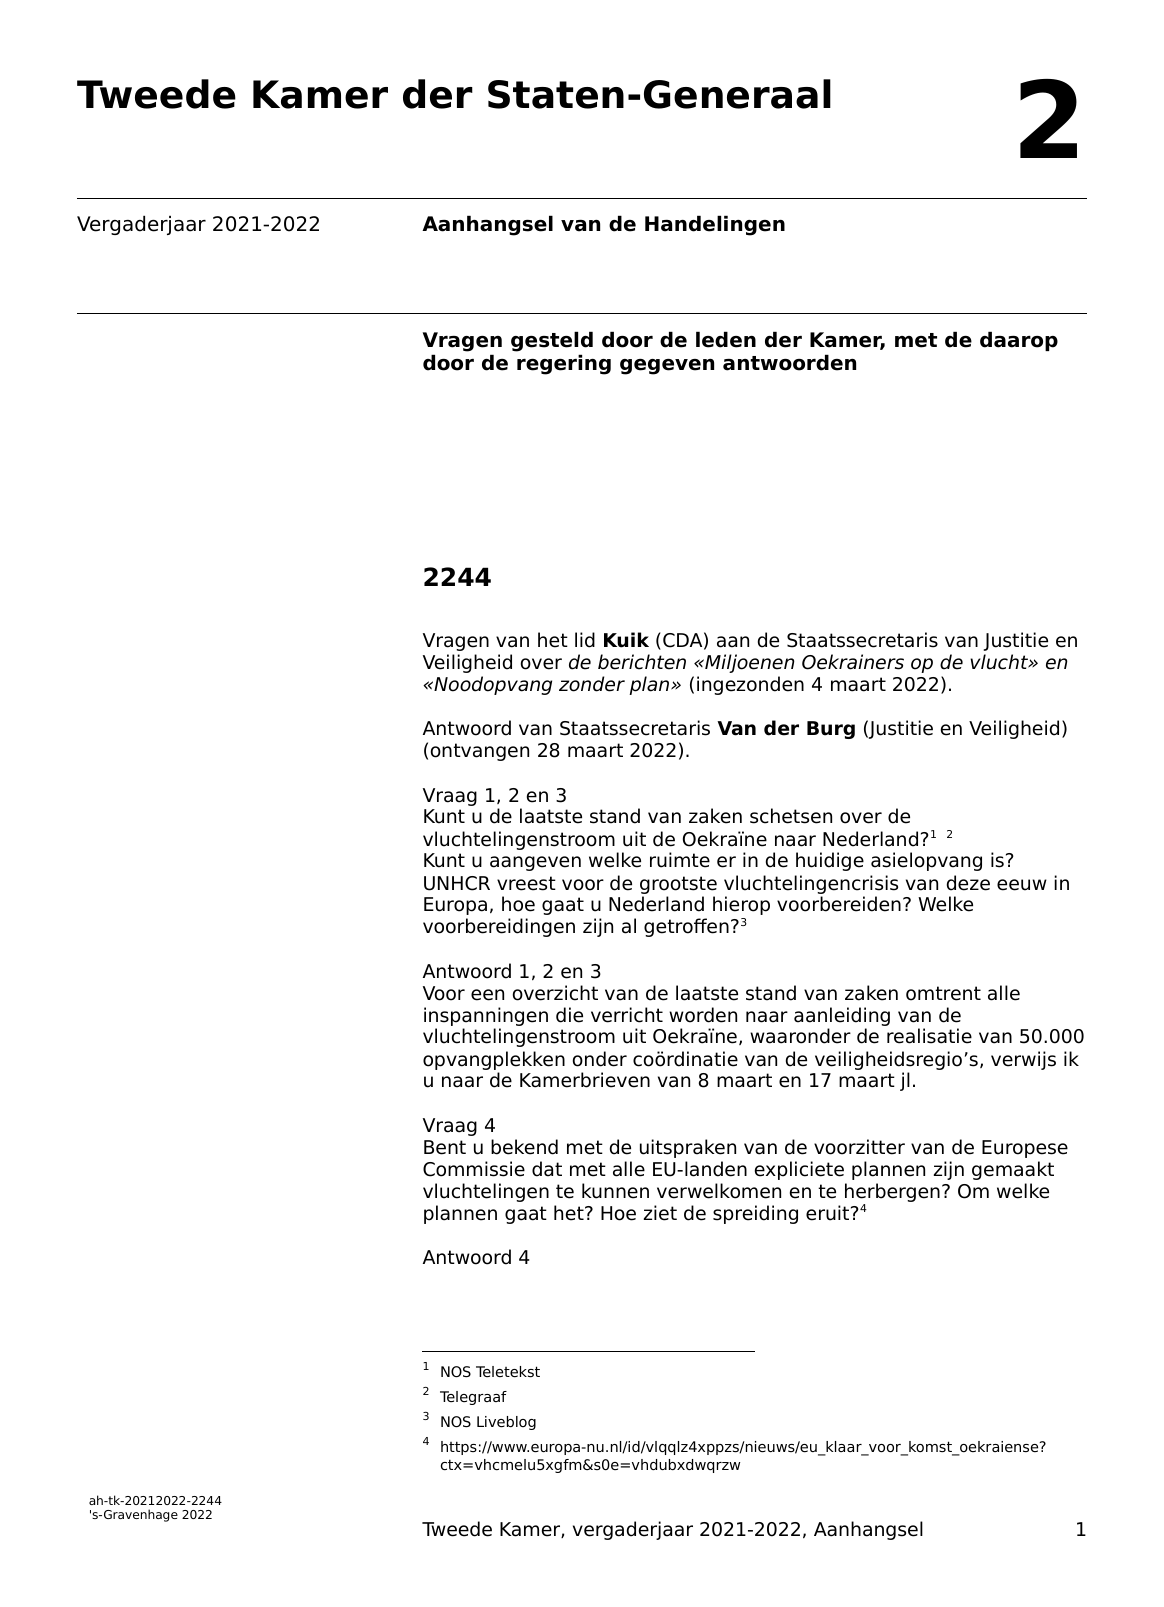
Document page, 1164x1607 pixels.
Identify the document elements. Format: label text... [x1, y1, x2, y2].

text https://www.europa-nu.nl/id/vlqqlz4xppzs/nieuws/eu_klaar_voor_komst_oekraiense?ctx=vhcmelu5xgfm&s0e=vhdubxdwqrzw [422, 1435, 1087, 1474]
text Vraag 4 [422, 1114, 1087, 1137]
text Voor een overzicht van de laatste stand van zaken omtrent alle inspanningen die verricht worden naar aanleiding van de vluchtelingenstroom uit Oekraïne, waaronder de realisatie van 50.000 opvangplekken onder coördinatie van de veiligheidsregio’s, verwijs ik u naar de Kamerbrieven van 8 maart en 17 maart jl. [422, 982, 1087, 1092]
text Kunt u de laatste stand van zaken schetsen over de vluchtelingenstroom uit de Oekraïne naar Nederland? [422, 806, 1087, 850]
text Telegraaf [422, 1385, 1087, 1407]
text Vragen van het lid Kuik (CDA) aan de Staatssecretaris van Justitie en Veiligheid over de berichten «Miljoenen Oekrainers op de vlucht» en «Noodopvang zonder plan» (ingezonden 4 maart 2022). [422, 630, 1087, 696]
table_cell Aanhangsel van de Handelingen [422, 199, 1087, 313]
table_cell [77, 314, 422, 375]
text Antwoord van Staatssecretaris Van der Burg (Justitie en Veiligheid) (ontvangen 28 maart 2022). [422, 718, 1087, 762]
text Antwoord 4 [422, 1247, 1087, 1269]
text NOS Teletekst [422, 1360, 1087, 1382]
text Kunt u aangeven welke ruimte er in de huidige asielopvang is? [422, 850, 1087, 872]
table_cell Vragen gesteld door de leden der Kamer, met de daarop door de regering gegeven antwoorden [422, 314, 1087, 375]
text 2244 [422, 563, 1087, 592]
text Vraag 1, 2 en 3 [422, 784, 1087, 806]
text 's-Gravenhage 2022 [88, 1508, 323, 1522]
text UNHCR vreest voor de grootste vluchtelingencrisis van deze eeuw in Europa, hoe gaat u Nederland hierop voorbereiden? Welke voorbereidingen zijn al getroffen? [422, 872, 1087, 938]
text Antwoord 1, 2 en 3 [422, 961, 1087, 982]
text NOS Liveblog [422, 1410, 1087, 1432]
table_cell Vergaderjaar 2021-2022 [77, 199, 422, 313]
table_header 2 [886, 59, 1087, 198]
table_header Tweede Kamer der Staten-Generaal [77, 59, 886, 198]
text Bent u bekend met de uitspraken van de voorzitter van de Europese Commissie dat met alle EU-landen expliciete plannen zijn gemaakt vluchtelingen te kunnen verwelkomen en te herbergen? Om welke plannen gaat het? Hoe ziet de spreiding eruit? [422, 1137, 1087, 1224]
text ah-tk-20212022-2244 [88, 1494, 323, 1508]
